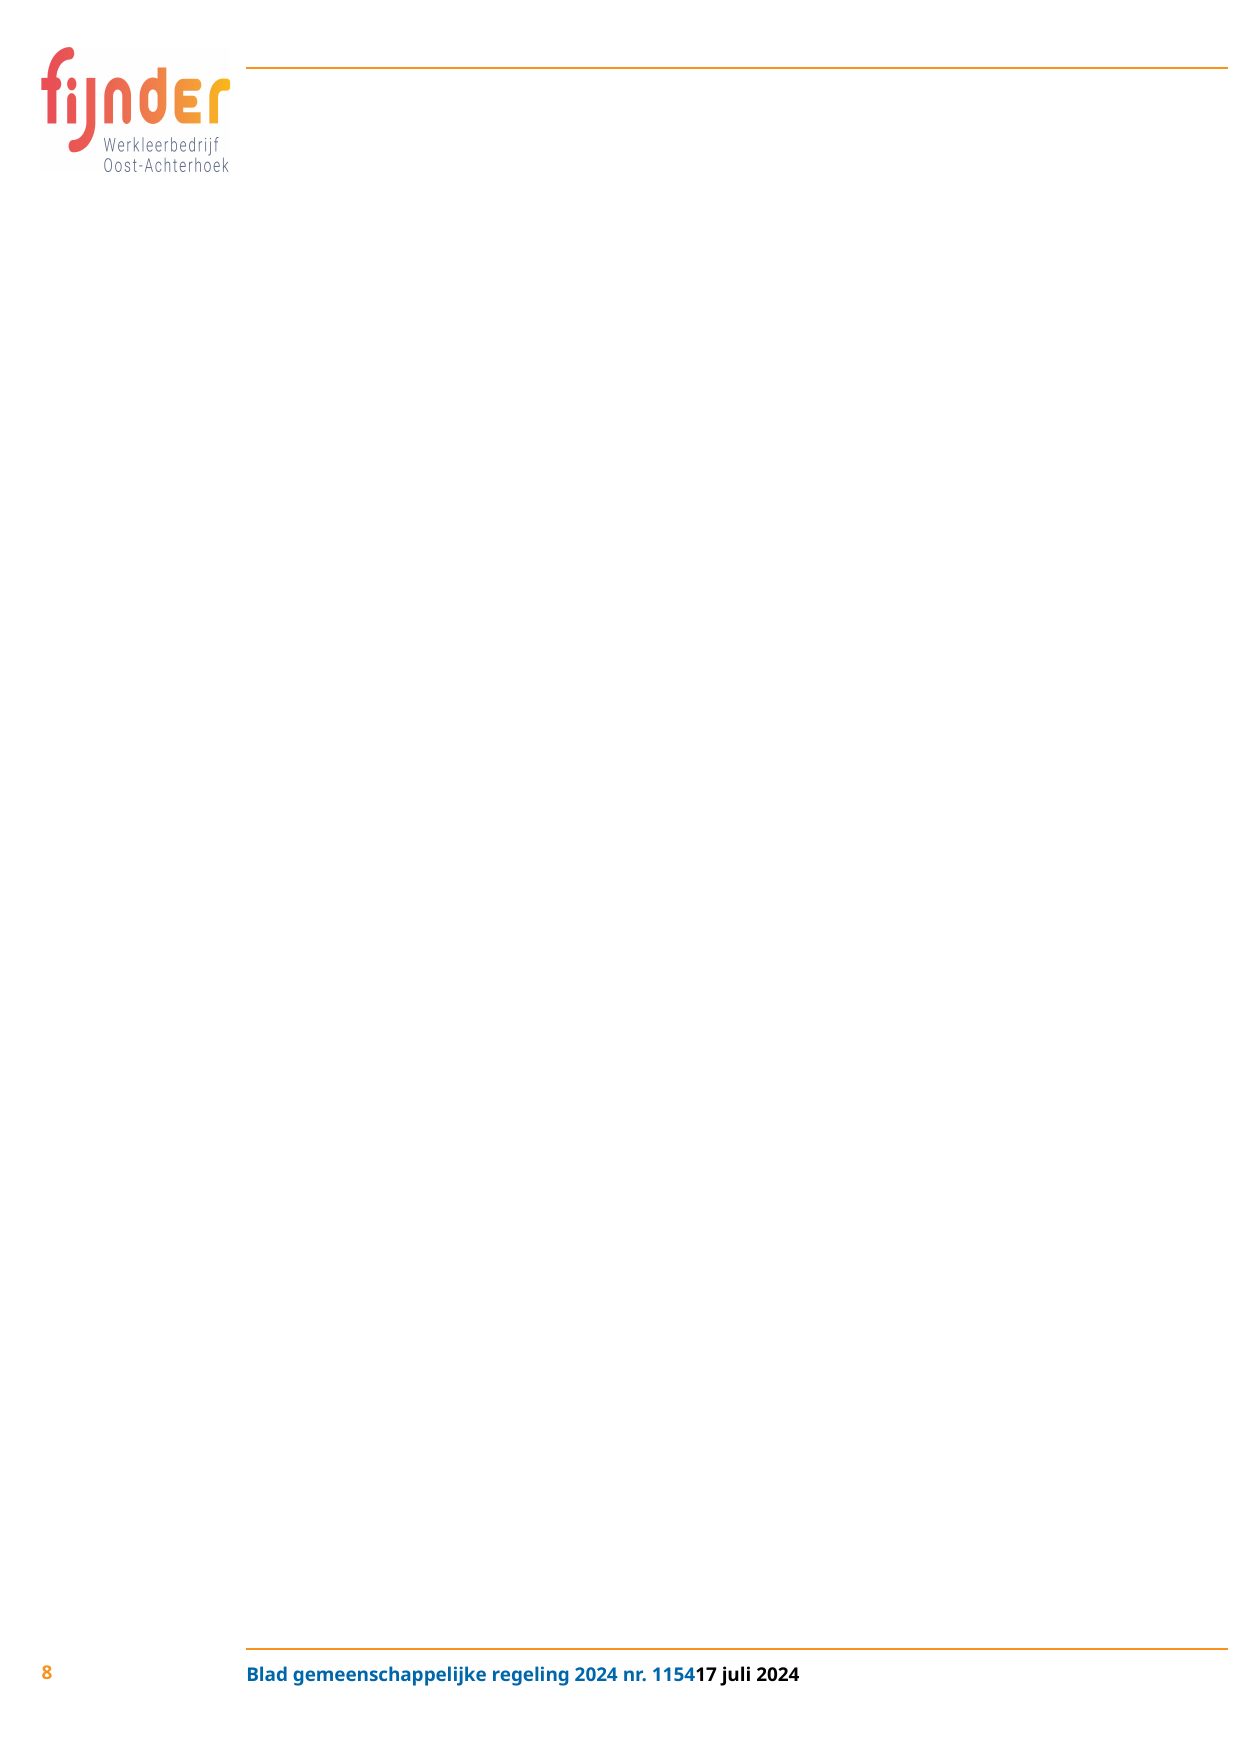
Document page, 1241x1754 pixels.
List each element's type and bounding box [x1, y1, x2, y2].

picture [41, 47, 231, 172]
